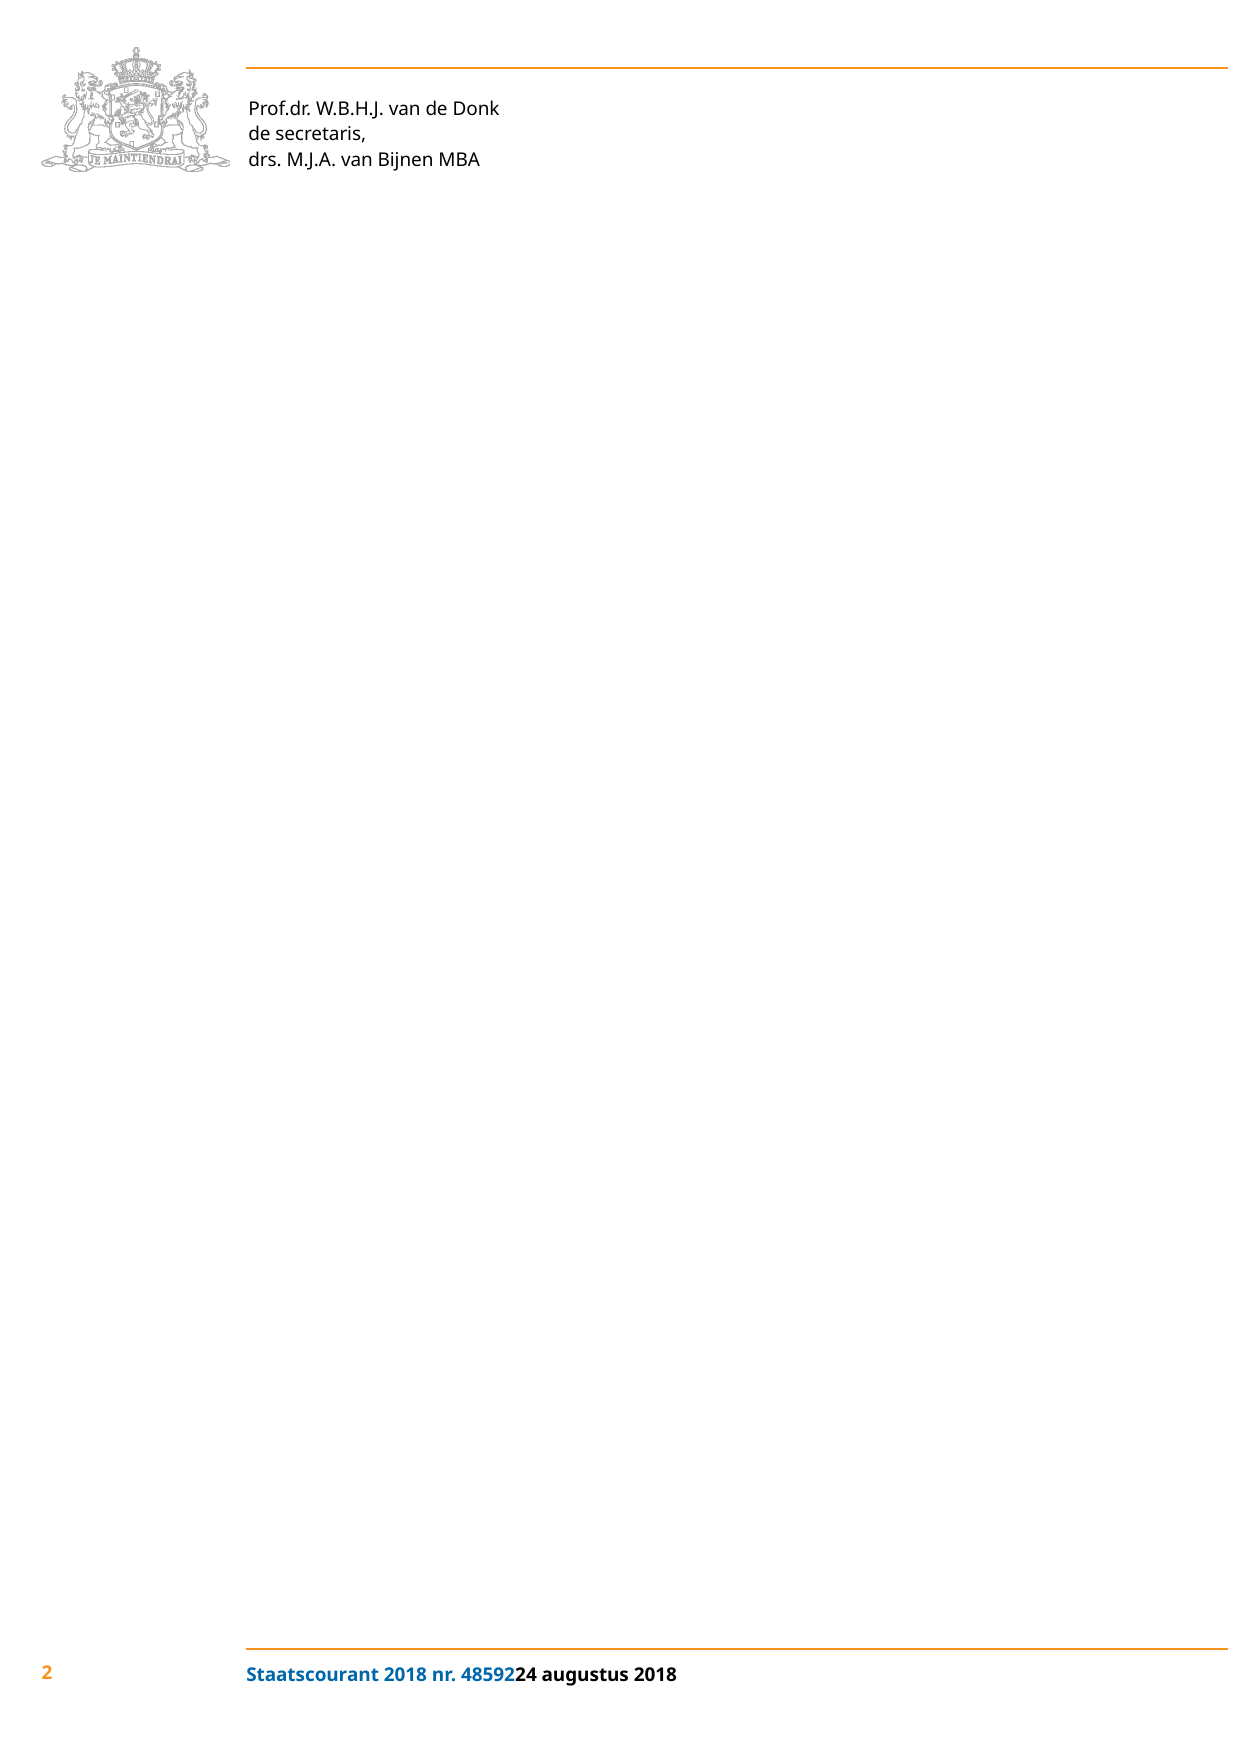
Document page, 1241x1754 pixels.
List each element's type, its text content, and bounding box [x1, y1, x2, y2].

picture [41, 47, 231, 172]
text Prof.dr. W.B.H.J. van de Donk [248, 95, 1152, 121]
text drs. M.J.A. van Bijnen MBA [248, 146, 1152, 172]
text de secretaris, [248, 121, 1152, 146]
